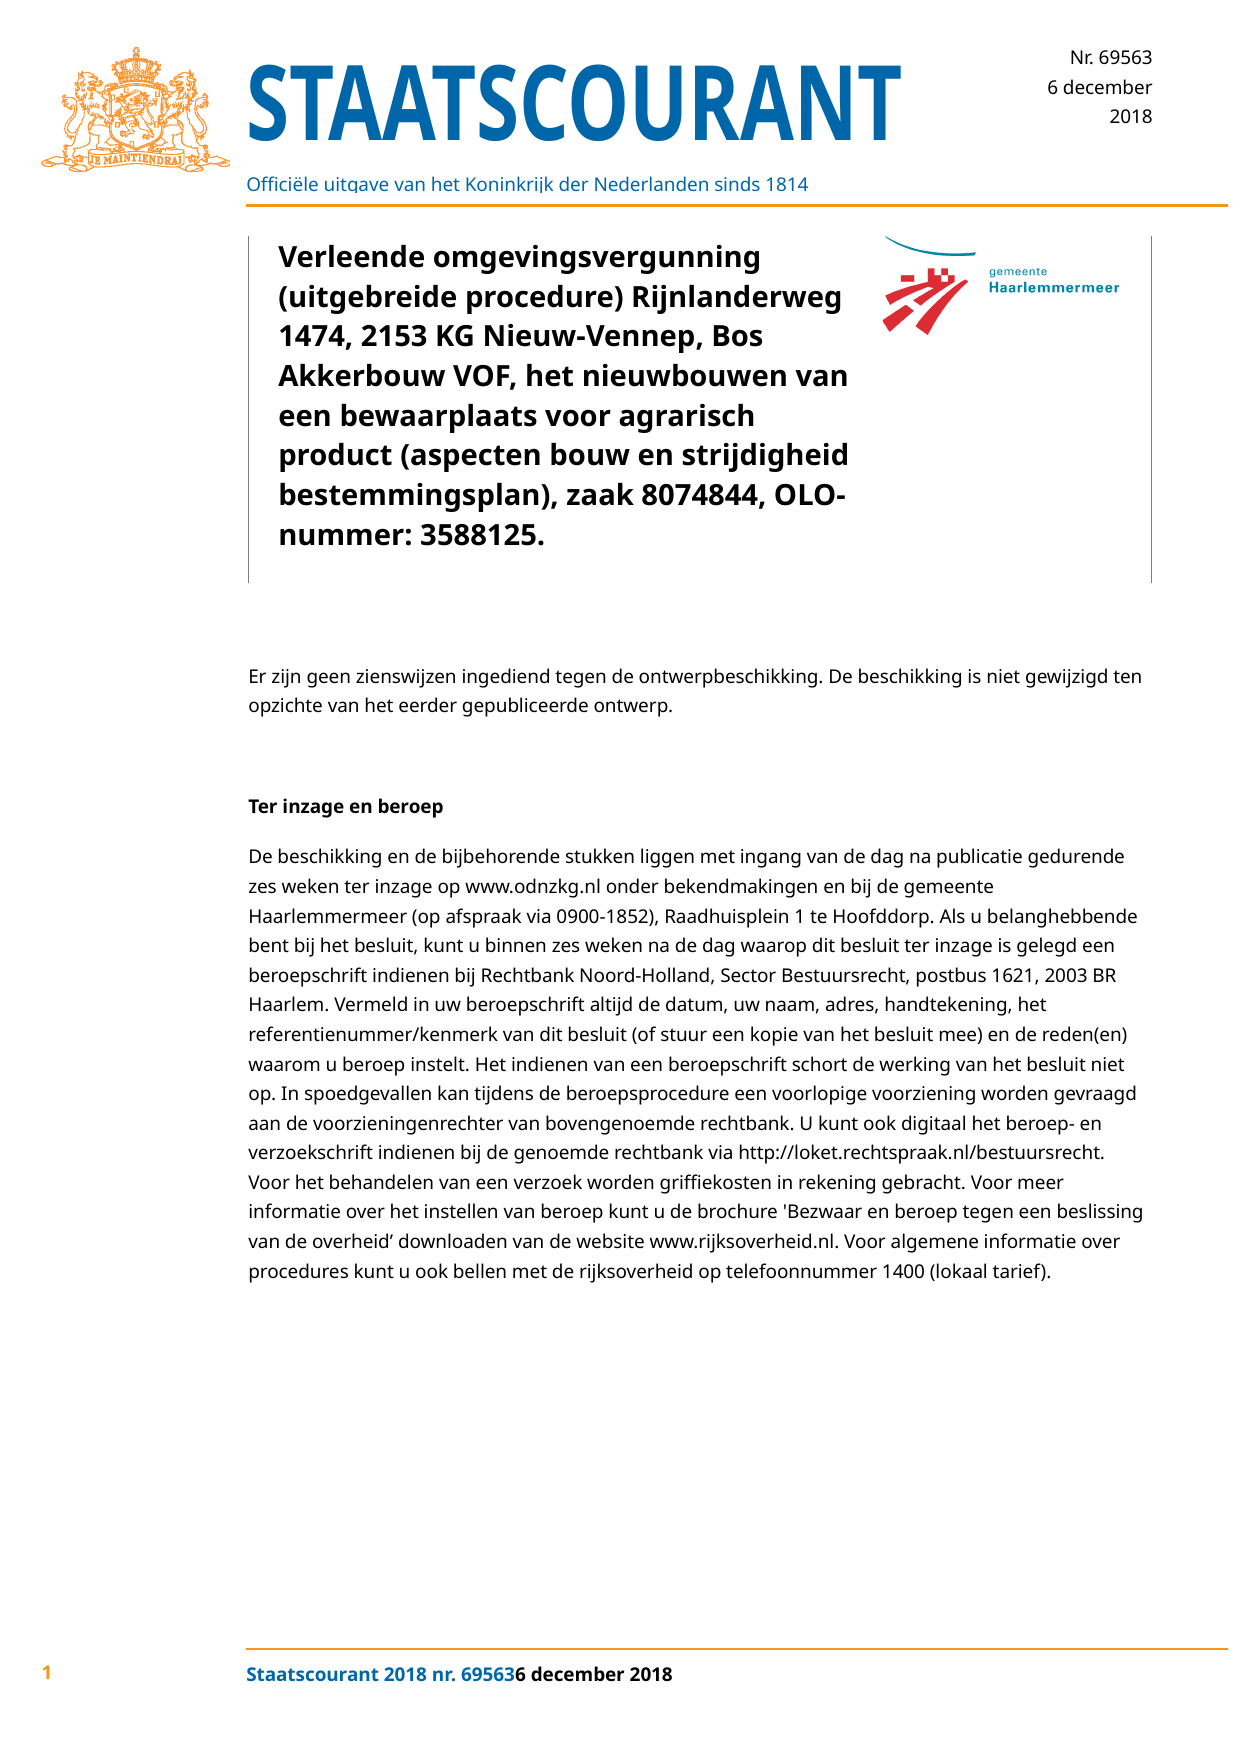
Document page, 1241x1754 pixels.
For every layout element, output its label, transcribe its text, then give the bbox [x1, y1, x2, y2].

table_header Verleende omgevingsvergunning (uitgebreide procedure) Rijnlanderweg 1474, 2153 KG Nieuw-Vennep, Bos Akkerbouw VOF, het nieuwbouwen van een bewaarplaats voor agrarisch product (aspecten bouw en strijdigheid bestemmingsplan), zaak 8074844, OLO-nummer: 3588125. [249, 236, 850, 583]
picture [882, 236, 1119, 335]
table_header [850, 236, 1151, 583]
text Er zijn geen zienswijzen ingediend tegen de ontwerpbeschikking. De beschikking is niet gewijzigd ten opzichte van het eerder gepubliceerde ontwerp. [248, 663, 1152, 718]
text De beschikking en de bijbehorende stukken liggen met ingang van de dag na publicatie gedurende zes weken ter inzage op www.odnzkg.nl onder bekendmakingen en bij de gemeente Haarlemmermeer (op afspraak via 0900-1852), Raadhuisplein 1 te Hoofddorp. Als u belanghebbende bent bij het besluit, kunt u binnen zes weken na de dag waarop dit besluit ter inzage is gelegd een beroepschrift indienen bij Rechtbank Noord-Holland, Sector Bestuursrecht, postbus 1621, 2003 BR Haarlem. Vermeld in uw beroepschrift altijd de datum, uw naam, adres, handtekening, het referentienummer/kenmerk van dit besluit (of stuur een kopie van het besluit mee) en de reden(en) waarom u beroep instelt. Het indienen van een beroepschrift schort de werking van het besluit niet op. In spoedgevallen kan tijdens de beroepsprocedure een voorlopige voorziening worden gevraagd aan de voorzieningenrechter van bovengenoemde rechtbank. U kunt ook digitaal het beroep- en verzoekschrift indienen bij de genoemde rechtbank via http://loket.rechtspraak.nl/bestuursrecht. Voor het behandelen van een verzoek worden griffiekosten in rekening gebracht. Voor meer informatie over het instellen van beroep kunt u de brochure 'Bezwaar en beroep tegen een beslissing van de overheid’ downloaden van de website www.rijksoverheid.nl. Voor algemene informatie over procedures kunt u ook bellen met de rijksoverheid op telefoonnummer 1400 (lokaal tarief). [248, 844, 1152, 1283]
picture [41, 47, 231, 172]
text Ter inzage en beroep [248, 793, 1152, 819]
